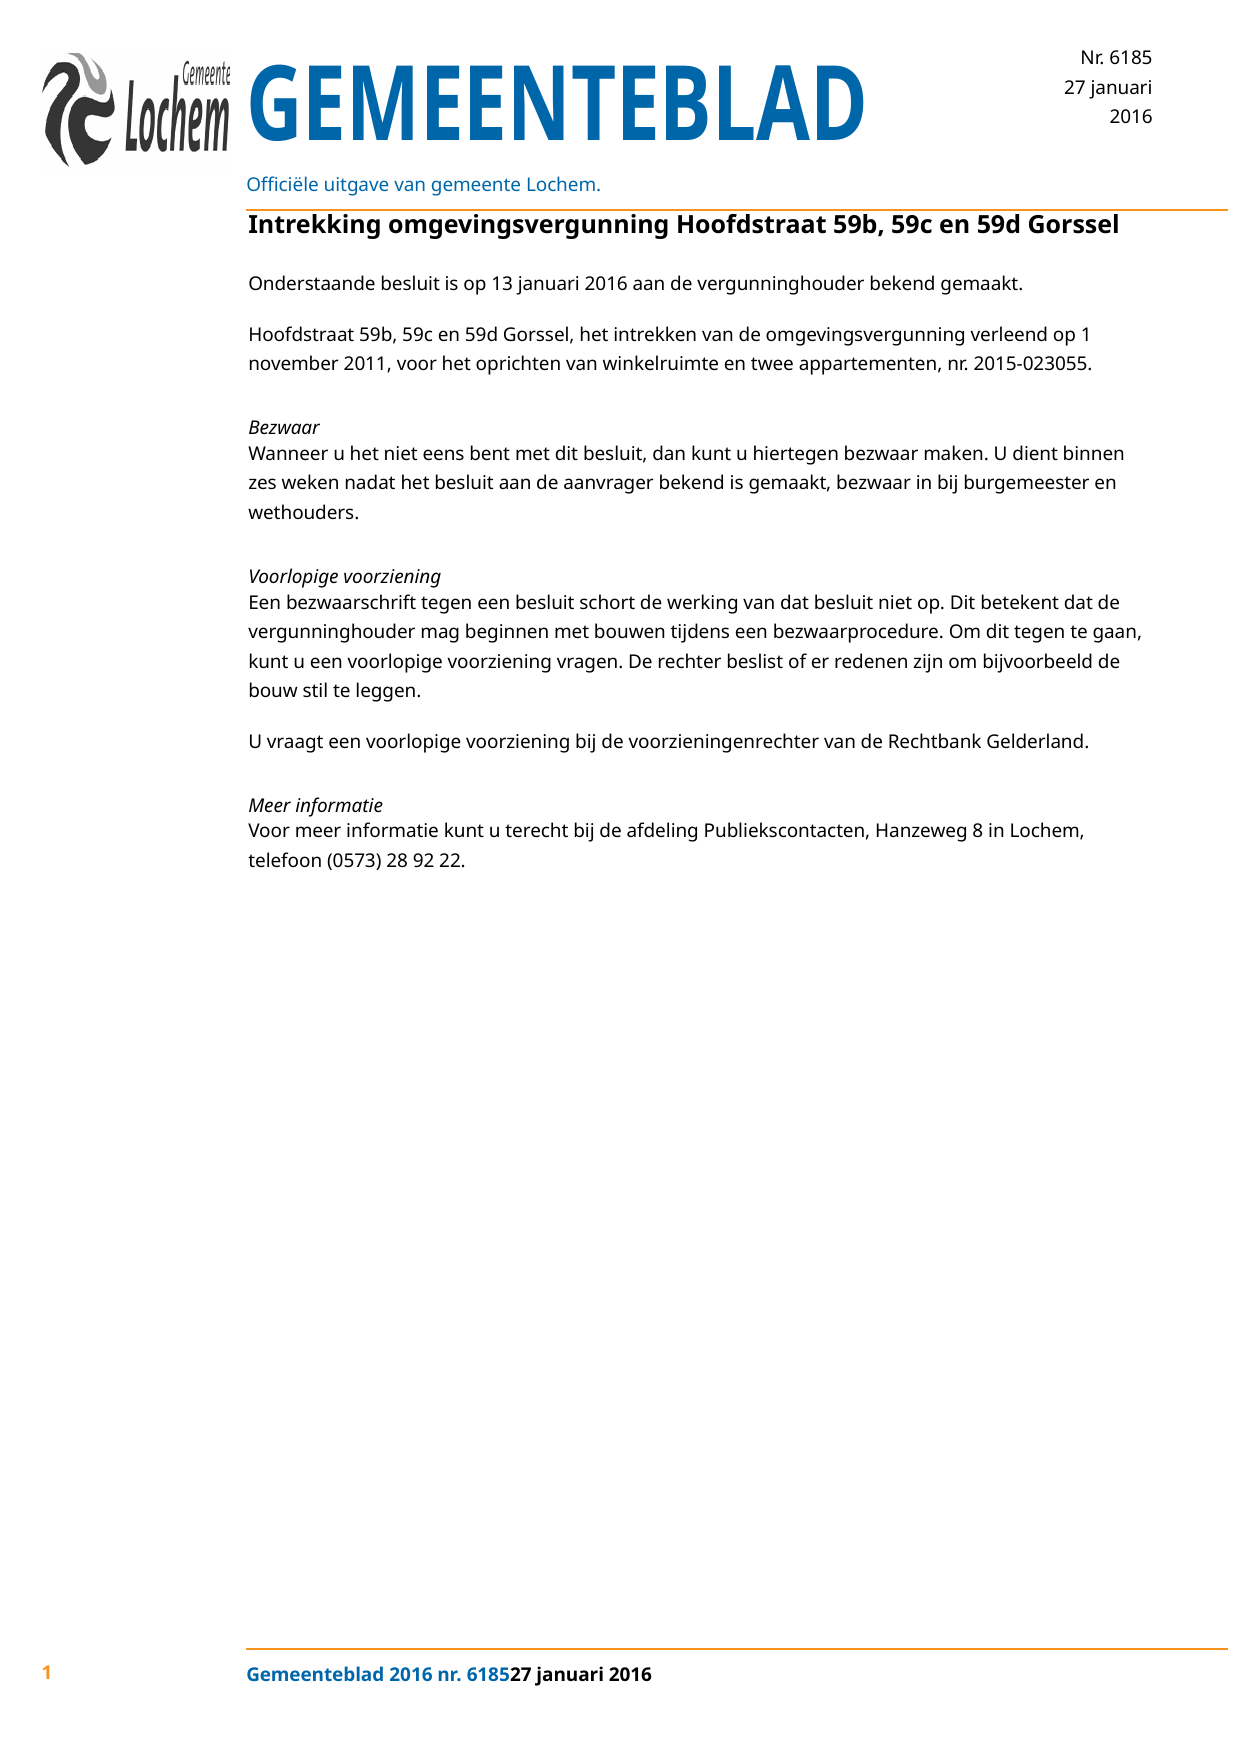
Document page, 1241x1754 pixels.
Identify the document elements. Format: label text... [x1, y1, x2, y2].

text U vraagt een voorlopige voorziening bij de voorzieningenrechter van de Rechtbank Gelderland. [248, 728, 1152, 754]
text Wanneer u het niet eens bent met dit besluit, dan kunt u hiertegen bezwaar maken. U dient binnen zes weken nadat het besluit aan de aanvrager bekend is gemaakt, bezwaar in bij burgemeester en wethouders. [248, 440, 1152, 525]
text Een bezwaarschrift tegen een besluit schort de werking van dat besluit niet op. Dit betekent dat de vergunninghouder mag beginnen met bouwen tijdens een bezwaarprocedure. Om dit tegen te gaan, kunt u een voorlopige voorziening vragen. De rechter beslist of er redenen zijn om bijvoorbeeld de bouw stil te leggen. [248, 589, 1152, 703]
text Intrekking omgevingsvergunning Hoofdstraat 59b, 59c en 59d Gorssel [248, 211, 1152, 241]
text Voor meer informatie kunt u terecht bij de afdeling Publiekscontacten, Hanzeweg 8 in Lochem, telefoon (0573) 28 92 22. [248, 818, 1152, 873]
picture [41, 47, 231, 172]
text Onderstaande besluit is op 13 januari 2016 aan de vergunninghouder bekend gemaakt. [248, 270, 1152, 296]
text Bezwaar [248, 414, 1152, 440]
text Hoofdstraat 59b, 59c en 59d Gorssel, het intrekken van de omgevingsvergunning verleend op 1 november 2011, voor het oprichten van winkelruimte en twee appartementen, nr. 2015-023055. [248, 321, 1152, 376]
text Meer informatie [248, 792, 1152, 818]
text Voorlopige voorziening [248, 563, 1152, 589]
